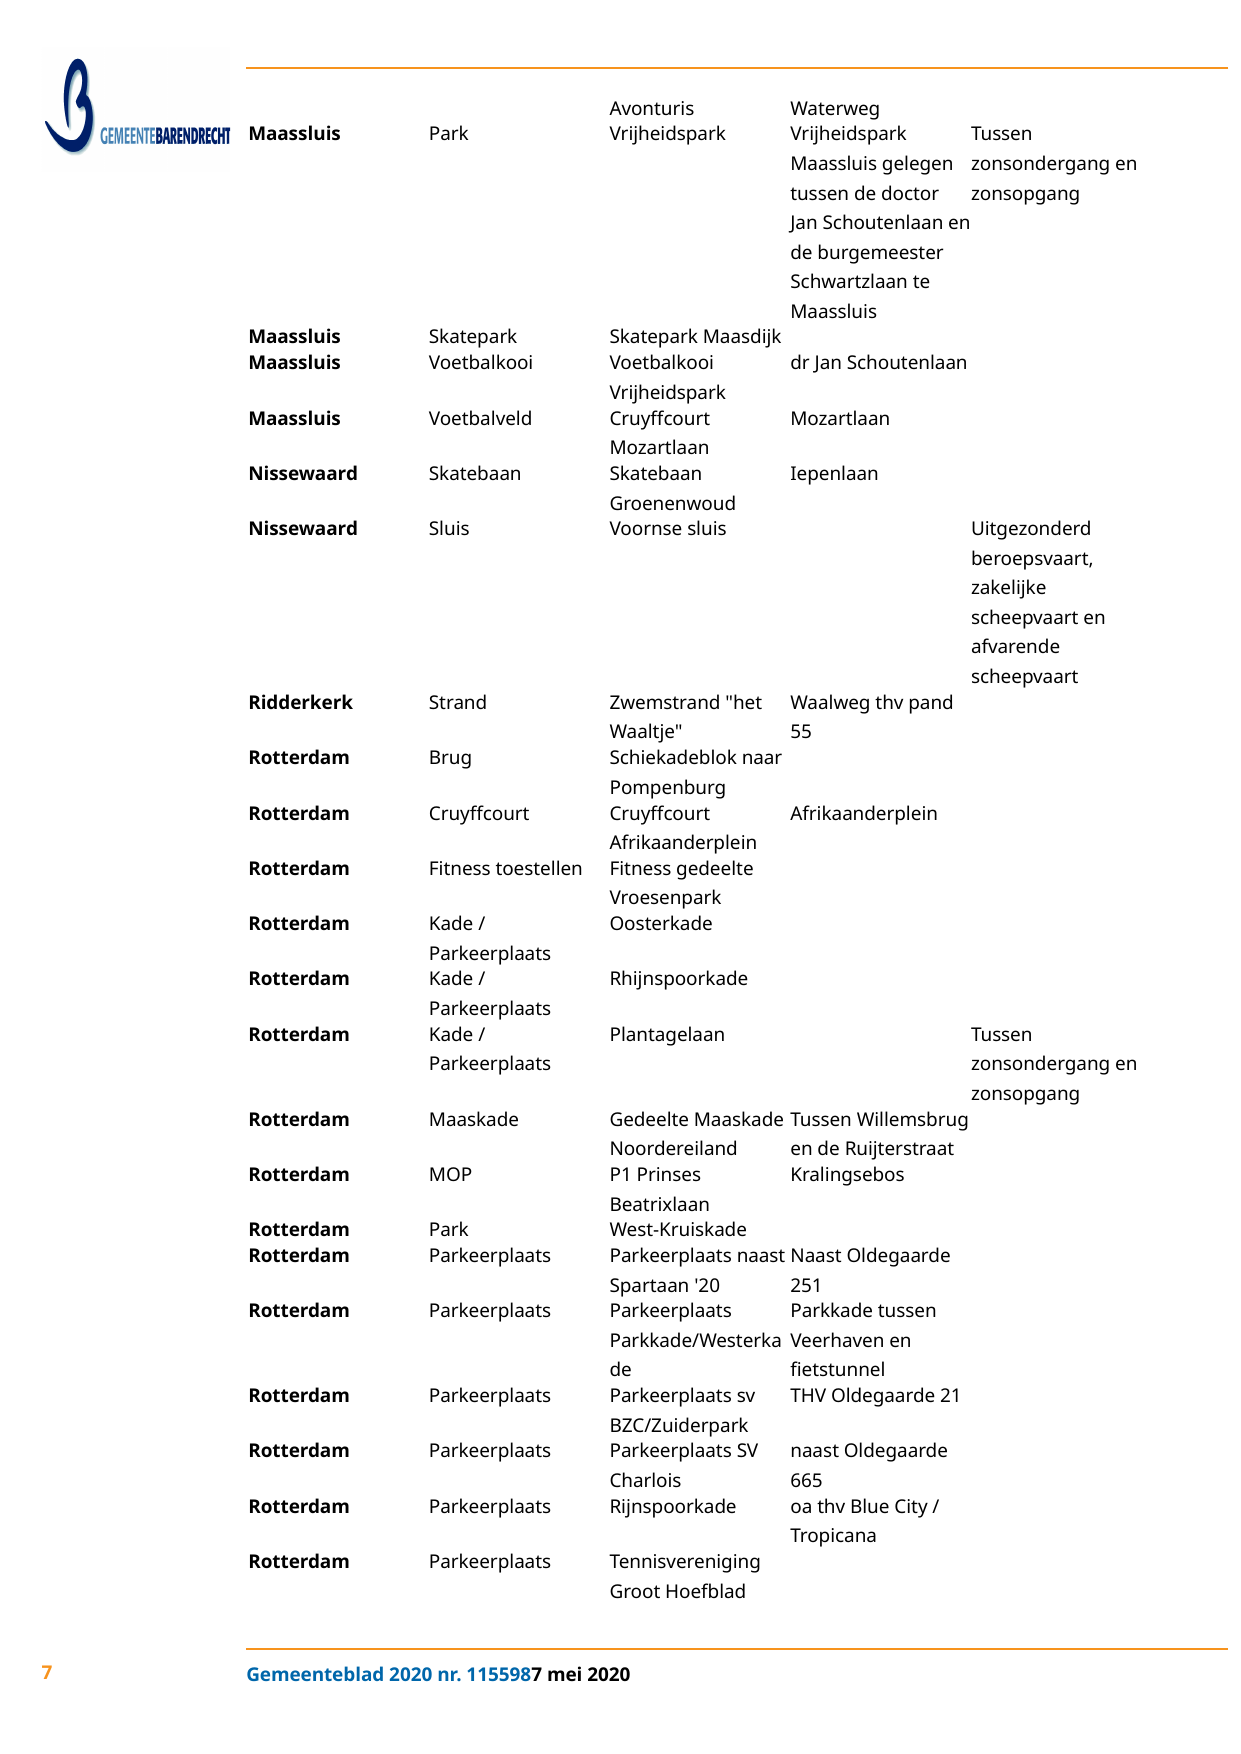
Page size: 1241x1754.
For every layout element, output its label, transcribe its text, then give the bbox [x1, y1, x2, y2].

table_cell Cruyffcourt Mozartlaan [609, 405, 790, 460]
table_cell Parkkade tussen Veerhaven en fietstunnel [790, 1298, 971, 1382]
table_cell Fitness toestellen [429, 855, 609, 910]
table_cell [790, 744, 971, 800]
table_cell [971, 324, 1152, 349]
table_cell Strand [429, 689, 609, 744]
table_cell Voetbalkooi [429, 350, 609, 405]
table_cell Fitness gedeelte Vroesenpark [609, 855, 790, 910]
table_cell [971, 1493, 1152, 1548]
table_cell [971, 1383, 1152, 1438]
table_cell Kralingsebos [790, 1161, 971, 1216]
table_cell Maassluis [248, 350, 429, 405]
table_cell Waterweg [790, 95, 971, 121]
table_cell Rotterdam [248, 1161, 429, 1216]
table_cell Rotterdam [248, 855, 429, 910]
table_cell [971, 1298, 1152, 1382]
table_cell Parkeerplaats [429, 1383, 609, 1438]
table_cell Naast Oldegaarde 251 [790, 1242, 971, 1297]
table_cell [790, 1021, 971, 1106]
table_cell Parkeerplaats Parkkade/Westerkade [609, 1298, 790, 1382]
table_cell Tennisvereniging Groot Hoefblad [609, 1548, 790, 1604]
table_cell Voornse sluis [609, 515, 790, 689]
table_cell Afrikaanderplein [790, 800, 971, 855]
table_cell Mozartlaan [790, 405, 971, 460]
table_cell Kade / Parkeerplaats [429, 1021, 609, 1106]
table_cell Voetbalkooi Vrijheidspark [609, 350, 790, 405]
table_cell P1 Prinses Beatrixlaan [609, 1161, 790, 1216]
table_cell [971, 1242, 1152, 1297]
table_cell Vrijheidspark Maassluis gelegen tussen de doctor Jan Schoutenlaan en de burgemeester Schwartzlaan te Maassluis [790, 121, 971, 324]
table_cell Skatebaan [429, 460, 609, 515]
table_cell Tussen zonsondergang en zonsopgang [971, 121, 1152, 324]
table_cell Park [429, 121, 609, 324]
table_cell Rotterdam [248, 966, 429, 1021]
table_cell Rotterdam [248, 910, 429, 966]
table_cell [971, 1438, 1152, 1493]
table_cell Parkeerplaats [429, 1298, 609, 1382]
table_cell [971, 744, 1152, 800]
table_cell [971, 966, 1152, 1021]
table_cell Maaskade [429, 1106, 609, 1161]
table_cell [971, 1106, 1152, 1161]
table_cell Oosterkade [609, 910, 790, 966]
table_cell Skatepark Maasdijk [609, 324, 790, 349]
table_cell Rotterdam [248, 1021, 429, 1106]
table_cell Skatepark [429, 324, 609, 349]
table_cell Rotterdam [248, 1548, 429, 1604]
table_cell Parkeerplaats [429, 1548, 609, 1604]
table_cell Rotterdam [248, 1216, 429, 1242]
table_cell [790, 910, 971, 966]
picture [41, 47, 231, 172]
table_cell Rotterdam [248, 800, 429, 855]
table_cell [971, 1216, 1152, 1242]
table_cell Rotterdam [248, 1493, 429, 1548]
table_cell Tussen zonsondergang en zonsopgang [971, 1021, 1152, 1106]
table_cell Schiekadeblok naar Pompenburg [609, 744, 790, 800]
table_cell [971, 95, 1152, 121]
table_cell Rotterdam [248, 1438, 429, 1493]
table_cell oa thv Blue City / Tropicana [790, 1493, 971, 1548]
table_cell Avonturis [609, 95, 790, 121]
table_cell Plantagelaan [609, 1021, 790, 1106]
table_cell Voetbalveld [429, 405, 609, 460]
table_cell Zwemstrand "het Waaltje" [609, 689, 790, 744]
table_cell Maassluis [248, 324, 429, 349]
table_cell Parkeerplaats sv BZC/Zuiderpark [609, 1383, 790, 1438]
table_cell [971, 910, 1152, 966]
table_cell Uitgezonderd beroepsvaart, zakelijke scheepvaart en afvarende scheepvaart [971, 515, 1152, 689]
table_cell dr Jan Schoutenlaan [790, 350, 971, 405]
table_cell [971, 855, 1152, 910]
table_cell Brug [429, 744, 609, 800]
table_cell [971, 689, 1152, 744]
table_cell [248, 95, 429, 121]
table_cell Gedeelte Maaskade Noordereiland [609, 1106, 790, 1161]
table_cell Ridderkerk [248, 689, 429, 744]
table_cell [790, 515, 971, 689]
table_cell Skatebaan Groenenwoud [609, 460, 790, 515]
table_cell Rhijnspoorkade [609, 966, 790, 1021]
table_cell [971, 800, 1152, 855]
table_cell Nissewaard [248, 460, 429, 515]
table_cell Maassluis [248, 121, 429, 324]
table_cell [790, 1548, 971, 1604]
table_cell Vrijheidspark [609, 121, 790, 324]
table_cell Rotterdam [248, 1383, 429, 1438]
table_cell Parkeerplaats naast Spartaan '20 [609, 1242, 790, 1297]
table_cell Parkeerplaats [429, 1493, 609, 1548]
table_cell [971, 350, 1152, 405]
table_cell [790, 1216, 971, 1242]
table_cell THV Oldegaarde 21 [790, 1383, 971, 1438]
table_cell Parkeerplaats [429, 1438, 609, 1493]
table_cell naast Oldegaarde 665 [790, 1438, 971, 1493]
table_cell Rijnspoorkade [609, 1493, 790, 1548]
table_cell [790, 966, 971, 1021]
table_cell [790, 324, 971, 349]
table_cell Waalweg thv pand 55 [790, 689, 971, 744]
table_cell Cruyffcourt [429, 800, 609, 855]
table_cell Cruyffcourt Afrikaanderplein [609, 800, 790, 855]
table_cell [971, 1548, 1152, 1604]
table_cell [790, 855, 971, 910]
table_cell Iepenlaan [790, 460, 971, 515]
table_cell [429, 95, 609, 121]
table_cell Parkeerplaats [429, 1242, 609, 1297]
table_cell Rotterdam [248, 1106, 429, 1161]
table_cell Rotterdam [248, 1298, 429, 1382]
table_cell [971, 460, 1152, 515]
table_cell West-Kruiskade [609, 1216, 790, 1242]
table_cell Parkeerplaats SV Charlois [609, 1438, 790, 1493]
table_cell MOP [429, 1161, 609, 1216]
table_cell Nissewaard [248, 515, 429, 689]
table_cell Sluis [429, 515, 609, 689]
table_cell Kade / Parkeerplaats [429, 966, 609, 1021]
table_cell Kade / Parkeerplaats [429, 910, 609, 966]
table_cell [971, 1161, 1152, 1216]
table_cell [971, 405, 1152, 460]
table_cell Maassluis [248, 405, 429, 460]
table_cell Rotterdam [248, 744, 429, 800]
table_cell Tussen Willemsbrug en de Ruijterstraat [790, 1106, 971, 1161]
table_cell Rotterdam [248, 1242, 429, 1297]
table_cell Park [429, 1216, 609, 1242]
